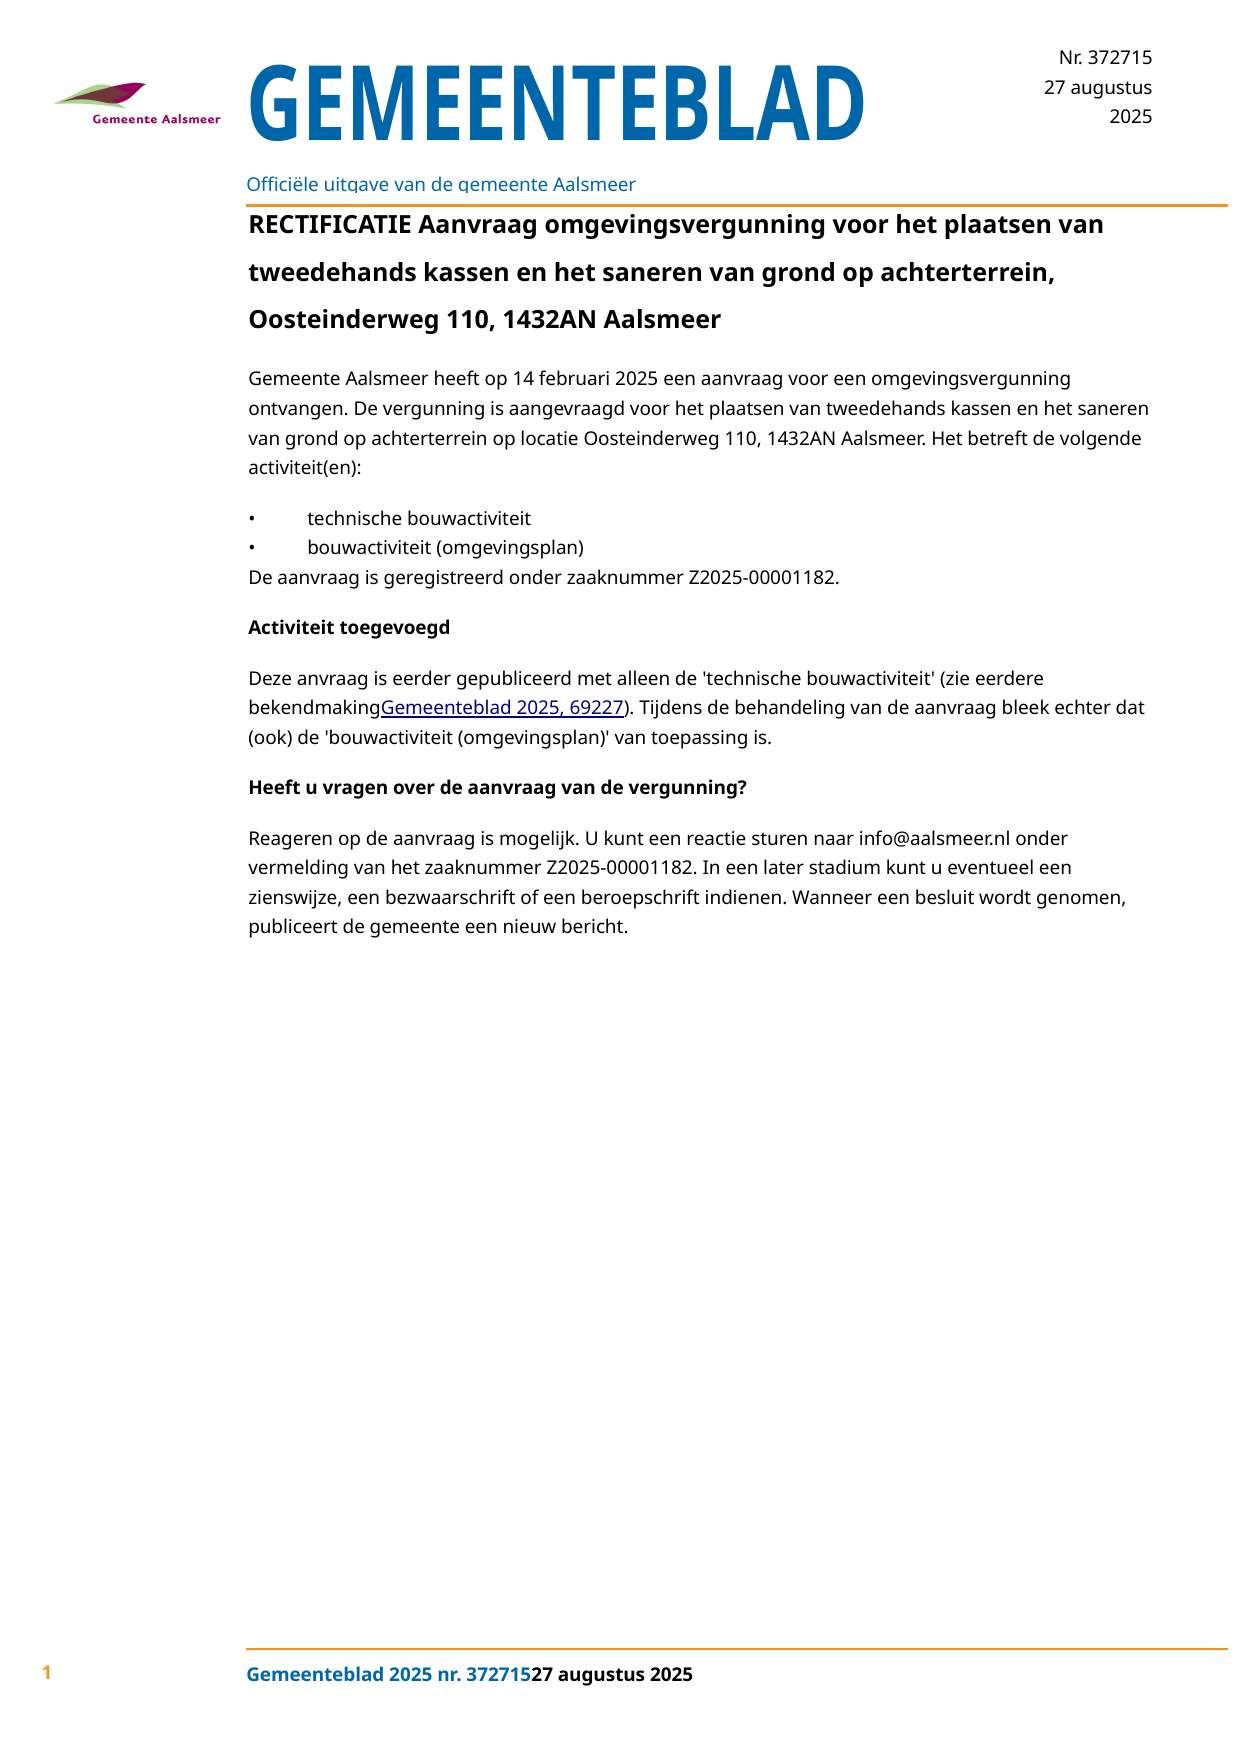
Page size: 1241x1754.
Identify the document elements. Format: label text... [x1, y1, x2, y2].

list bouwactiviteit (omgevingsplan) [248, 534, 1152, 560]
text Heeft u vragen over de aanvraag van de vergunning? [248, 774, 1152, 800]
picture [41, 47, 231, 172]
text Reageren op de aanvraag is mogelijk. U kunt een reactie sturen naar info@aalsmeer.nl onder vermelding van het zaaknummer Z2025-00001182. In een later stadium kunt u eventueel een zienswijze, een bezwaarschrift of een beroepschrift indienen. Wanneer een besluit wordt genomen, publiceert de gemeente een nieuw bericht. [248, 825, 1152, 939]
text Deze anvraag is eerder gepubliceerd met alleen de 'technische bouwactiviteit' (zie eerdere bekendmakingGemeenteblad 2025, 69227). Tijdens de behandeling van de aanvraag bleek echter dat (ook) de 'bouwactiviteit (omgevingsplan)' van toepassing is. [248, 665, 1152, 749]
text Activiteit toegevoegd [248, 614, 1152, 640]
list technische bouwactiviteit [248, 505, 1152, 530]
text De aanvraag is geregistreerd onder zaaknummer Z2025-00001182. [248, 564, 1152, 589]
text RECTIFICATIE Aanvraag omgevingsvergunning voor het plaatsen van tweedehands kassen en het saneren van grond op achterterrein, Oosteinderweg 110, 1432AN Aalsmeer [248, 207, 1152, 336]
text Gemeente Aalsmeer heeft op 14 februari 2025 een aanvraag voor een omgevingsvergunning ontvangen. De vergunning is aangevraagd voor het plaatsen van tweedehands kassen en het saneren van grond op achterterrein op locatie Oosteinderweg 110, 1432AN Aalsmeer. Het betreft de volgende activiteit(en): [248, 366, 1152, 480]
